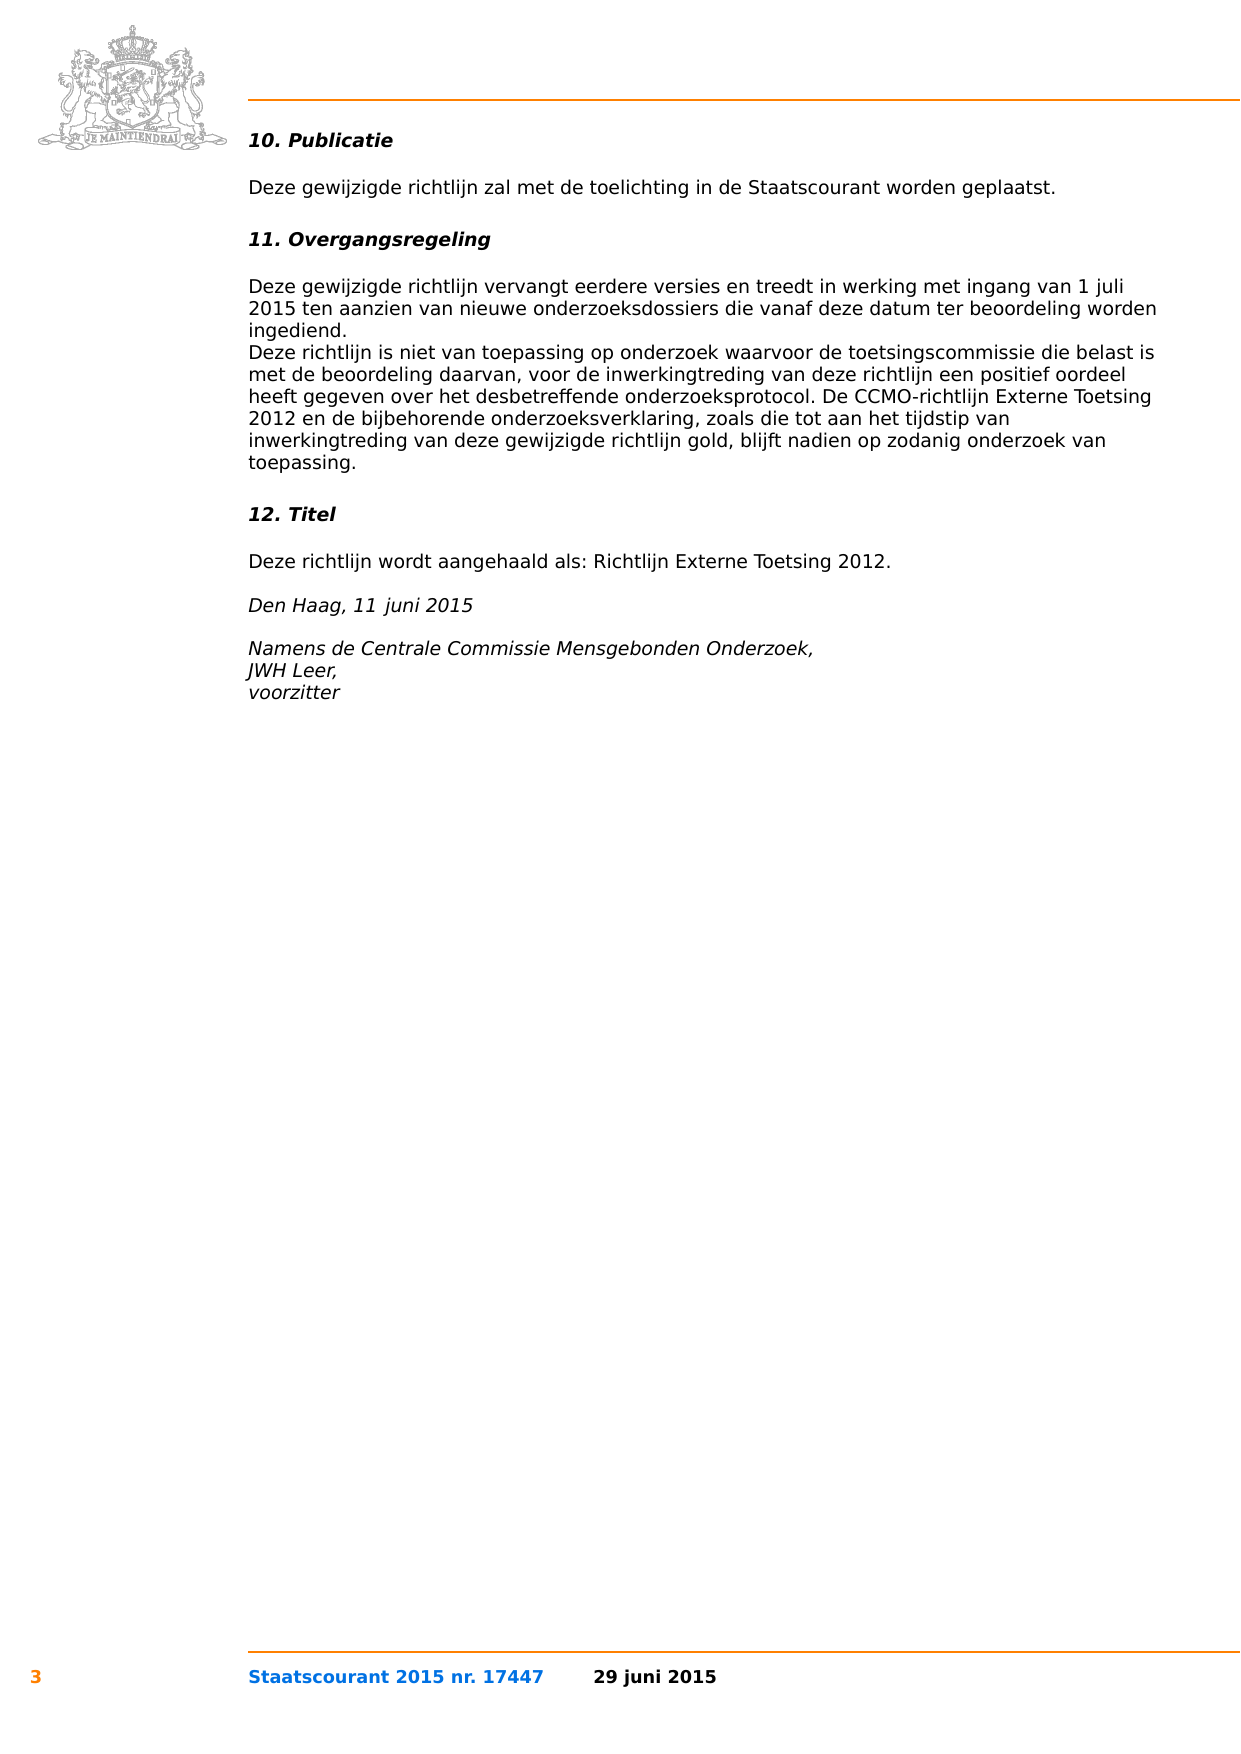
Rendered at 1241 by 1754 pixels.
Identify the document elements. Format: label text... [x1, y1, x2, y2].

text Namens de Centrale Commissie Mensgebonden Onderzoek, JWH Leer, voorzitter [248, 638, 1163, 704]
text Deze gewijzigde richtlijn zal met de toelichting in de Staatscourant worden geplaatst. [248, 177, 1163, 199]
text Deze richtlijn is niet van toepassing op onderzoek waarvoor de toetsingscommissie die belast is met de beoordeling daarvan, voor de inwerkingtreding van deze richtlijn een positief oordeel heeft gegeven over het desbetreffende onderzoeksprotocol. De CCMO-richtlijn Externe Toetsing 2012 en de bijbehorende onderzoeksverklaring, zoals die tot aan het tijdstip van inwerkingtreding van deze gewijzigde richtlijn gold, blijft nadien op zodanig onderzoek van toepassing. [248, 342, 1163, 474]
subtitle 11. Overgangsregeling [248, 229, 1163, 251]
text Deze richtlijn wordt aangehaald als: Richtlijn Externe Toetsing 2012. [248, 551, 1163, 573]
text Deze gewijzigde richtlijn vervangt eerdere versies en treedt in werking met ingang van 1 juli 2015 ten aanzien van nieuwe onderzoeksdossiers die vanaf deze datum ter beoordeling worden ingediend. [248, 276, 1163, 342]
picture [38, 25, 227, 150]
text Den Haag, 11 juni 2015 [248, 594, 1163, 616]
subtitle 12. Titel [248, 504, 1163, 526]
subtitle 10. Publicatie [248, 130, 1163, 152]
